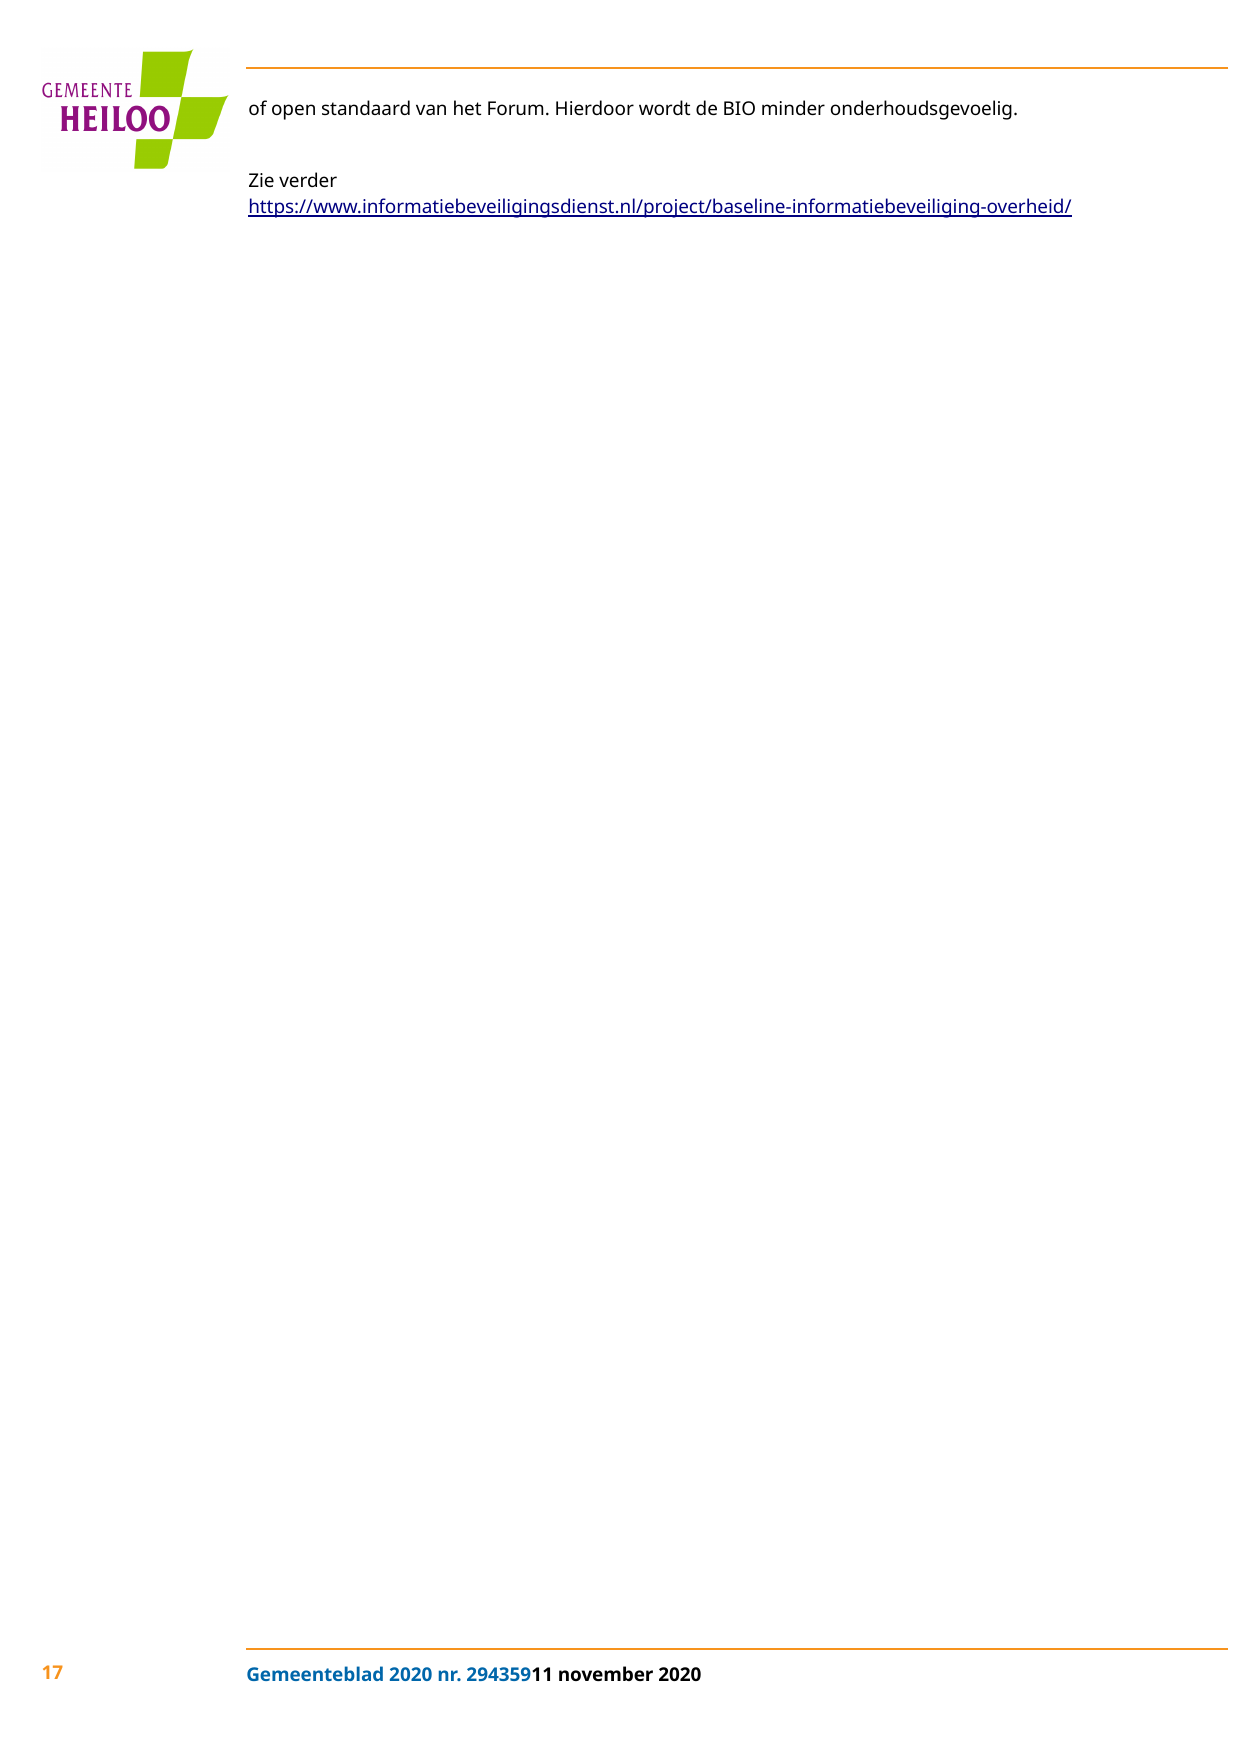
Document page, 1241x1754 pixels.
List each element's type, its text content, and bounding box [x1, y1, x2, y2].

text of open standaard van het Forum. Hierdoor wordt de BIO minder onderhoudsgevoelig. [248, 95, 1152, 121]
picture [41, 47, 231, 172]
text Zie verder [248, 167, 1152, 193]
text https://www.informatiebeveiligingsdienst.nl/project/baseline-informatiebeveiliging-overheid/ [248, 193, 1152, 219]
